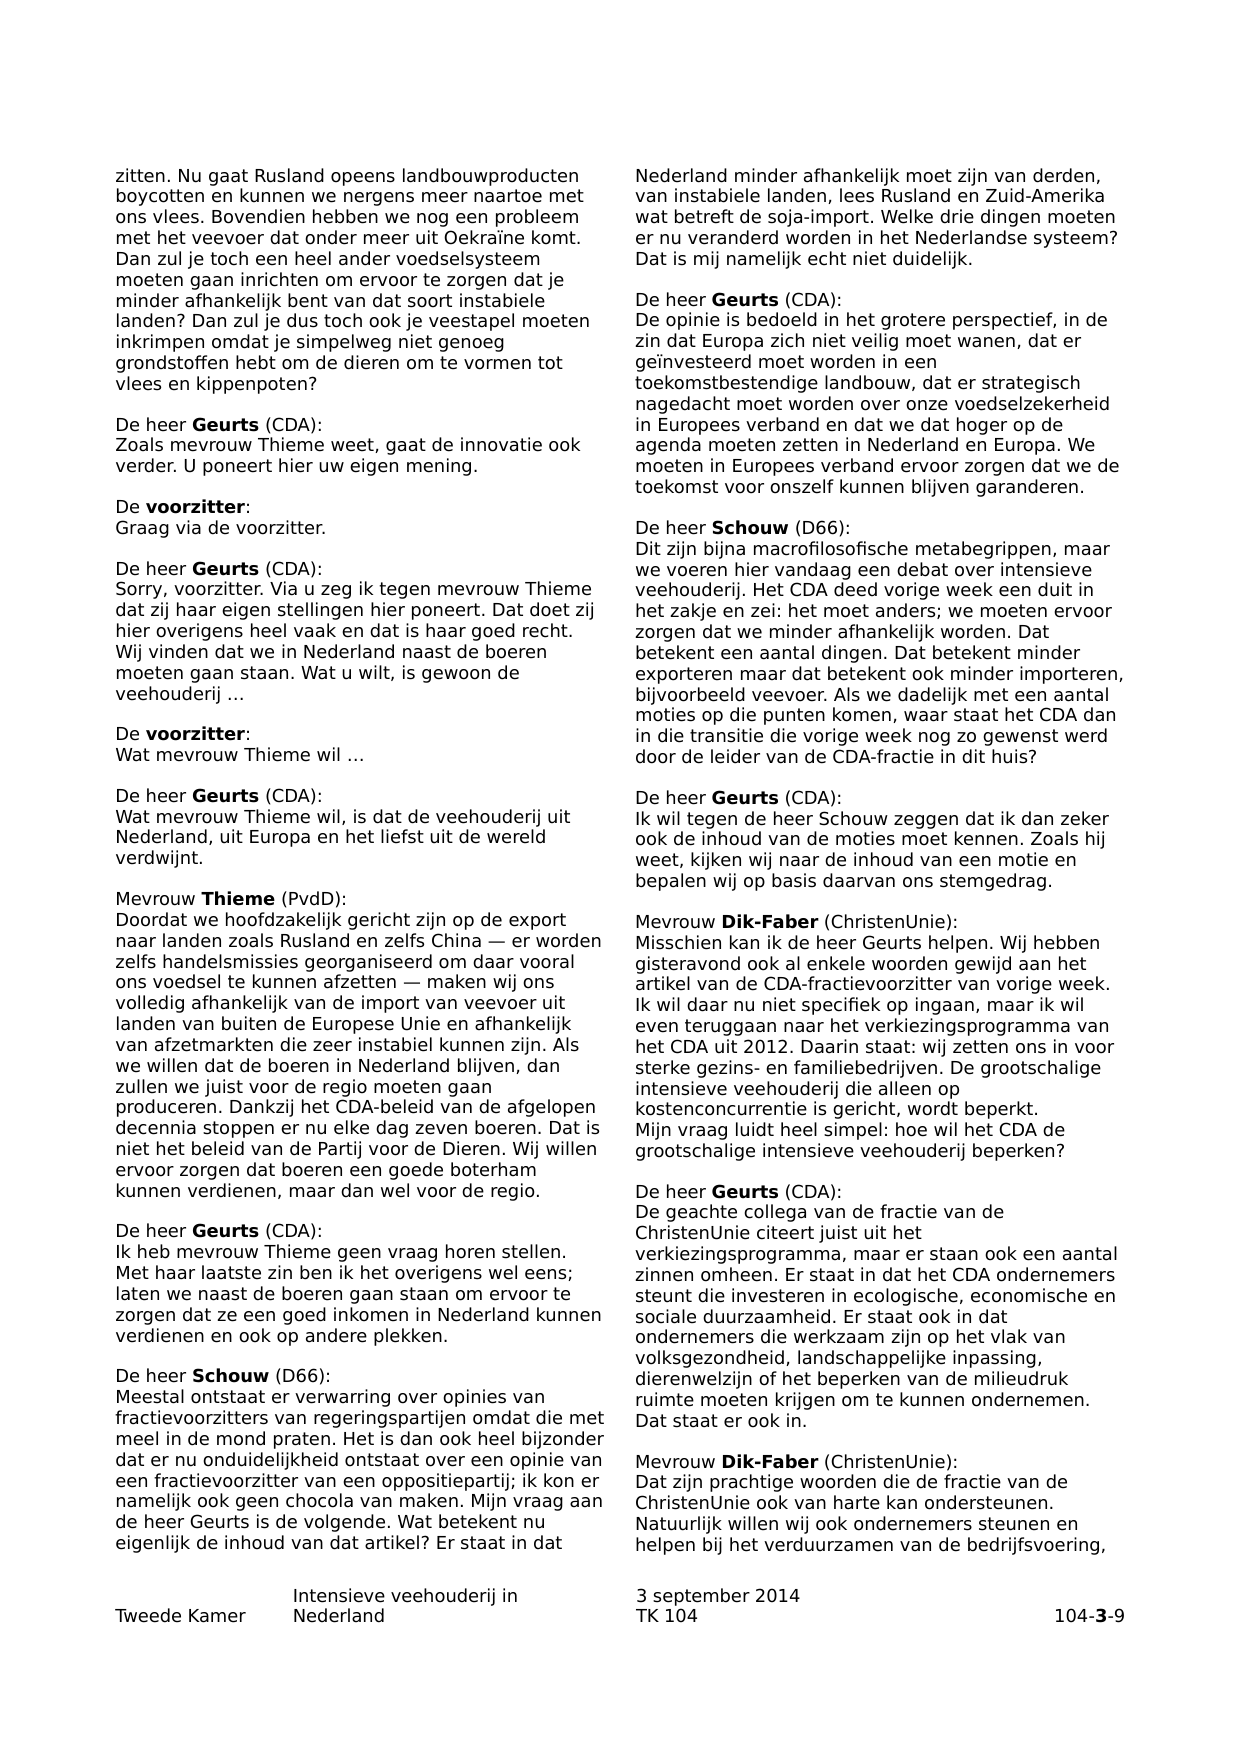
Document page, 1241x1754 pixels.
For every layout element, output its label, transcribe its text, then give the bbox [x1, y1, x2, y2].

text De heer Geurts (CDA): [115, 1221, 605, 1242]
text De heer Geurts (CDA): [635, 289, 1125, 310]
text Meestal ontstaat er verwarring over opinies van fractievoorzitters van regeringspartijen omdat die met meel in de mond praten. Het is dan ook heel bijzonder dat er nu onduidelijkheid ontstaat over een opinie van een fractievoorzitter van een oppositiepartij; ik kon er namelijk ook geen chocola van maken. Mijn vraag aan de heer Geurts is de volgende. Wat betekent nu eigenlijk de inhoud van dat artikel? Er staat in dat [115, 1387, 605, 1554]
text Graag via de voorzitter. [115, 518, 605, 538]
text De heer Geurts (CDA): [115, 414, 605, 435]
text De heer Schouw (D66): [635, 518, 1125, 538]
text De heer Geurts (CDA): [635, 788, 1125, 808]
text De heer Geurts (CDA): [115, 558, 605, 579]
text Sorry, voorzitter. Via u zeg ik tegen mevrouw Thieme dat zij haar eigen stellingen hier poneert. Dat doet zij hier overigens heel vaak en dat is haar goed recht. Wij vinden dat we in Nederland naast de boeren moeten gaan staan. Wat u wilt, is gewoon de veehouderij … [115, 579, 605, 704]
text Nederland minder afhankelijk moet zijn van derden, van instabiele landen, lees Rusland en Zuid-Amerika wat betreft de soja-import. Welke drie dingen moeten er nu veranderd worden in het Nederlandse systeem? Dat is mij namelijk echt niet duidelijk. [635, 165, 1125, 269]
text Dat zijn prachtige woorden die de fractie van de ChristenUnie ook van harte kan ondersteunen. Natuurlijk willen wij ook ondernemers steunen en helpen bij het verduurzamen van de bedrijfsvoering, [635, 1472, 1125, 1556]
text zitten. Nu gaat Rusland opeens landbouwproducten boycotten en kunnen we nergens meer naartoe met ons vlees. Bovendien hebben we nog een probleem met het veevoer dat onder meer uit Oekraïne komt. Dan zul je toch een heel ander voedselsysteem moeten gaan inrichten om ervoor te zorgen dat je minder afhankelijk bent van dat soort instabiele landen? Dan zul je dus toch ook je veestapel moeten inkrimpen omdat je simpelweg niet genoeg grondstoffen hebt om de dieren om te vormen tot vlees en kippenpoten? [115, 165, 605, 394]
text Mevrouw Dik-Faber (ChristenUnie): [635, 1451, 1125, 1472]
text Misschien kan ik de heer Geurts helpen. Wij hebben gisteravond ook al enkele woorden gewijd aan het artikel van de CDA-fractievoorzitter van vorige week. Ik wil daar nu niet specifiek op ingaan, maar ik wil even teruggaan naar het verkiezingsprogramma van het CDA uit 2012. Daarin staat: wij zetten ons in voor sterke gezins- en familiebedrijven. De grootschalige intensieve veehouderij die alleen op kostenconcurrentie is gericht, wordt beperkt. [635, 932, 1125, 1120]
text Dit zijn bijna macrofilosofische metabegrippen, maar we voeren hier vandaag een debat over intensieve veehouderij. Het CDA deed vorige week een duit in het zakje en zei: het moet anders; we moeten ervoor zorgen dat we minder afhankelijk worden. Dat betekent een aantal dingen. Dat betekent minder exporteren maar dat betekent ook minder importeren, bijvoorbeeld veevoer. Als we dadelijk met een aantal moties op die punten komen, waar staat het CDA dan in die transitie die vorige week nog zo gewenst werd door de leider van de CDA-fractie in dit huis? [635, 538, 1125, 768]
text De voorzitter: [115, 497, 605, 518]
text De opinie is bedoeld in het grotere perspectief, in de zin dat Europa zich niet veilig moet wanen, dat er geïnvesteerd moet worden in een toekomstbestendige landbouw, dat er strategisch nagedacht moet worden over onze voedselzekerheid in Europees verband en dat we dat hoger op de agenda moeten zetten in Nederland en Europa. We moeten in Europees verband ervoor zorgen dat we de toekomst voor onszelf kunnen blijven garanderen. [635, 310, 1125, 498]
text Ik heb mevrouw Thieme geen vraag horen stellen. Met haar laatste zin ben ik het overigens wel eens; laten we naast de boeren gaan staan om ervoor te zorgen dat ze een goed inkomen in Nederland kunnen verdienen en ook op andere plekken. [115, 1242, 605, 1346]
text Ik wil tegen de heer Schouw zeggen dat ik dan zeker ook de inhoud van de moties moet kennen. Zoals hij weet, kijken wij naar de inhoud van een motie en bepalen wij op basis daarvan ons stemgedrag. [635, 808, 1125, 892]
text De heer Schouw (D66): [115, 1366, 605, 1387]
text Wat mevrouw Thieme wil … [115, 745, 605, 766]
text De heer Geurts (CDA): [635, 1182, 1125, 1202]
text Mevrouw Thieme (PvdD): [115, 889, 605, 910]
text Doordat we hoofdzakelijk gericht zijn op de export naar landen zoals Rusland en zelfs China — er worden zelfs handelsmissies georganiseerd om daar vooral ons voedsel te kunnen afzetten — maken wij ons volledig afhankelijk van de import van veevoer uit landen van buiten de Europese Unie en afhankelijk van afzetmarkten die zeer instabiel kunnen zijn. Als we willen dat de boeren in Nederland blijven, dan zullen we juist voor de regio moeten gaan produceren. Dankzij het CDA-beleid van de afgelopen decennia stoppen er nu elke dag zeven boeren. Dat is niet het beleid van de Partij voor de Dieren. Wij willen ervoor zorgen dat boeren een goede boterham kunnen verdienen, maar dan wel voor de regio. [115, 910, 605, 1201]
text Mevrouw Dik-Faber (ChristenUnie): [635, 912, 1125, 932]
text Mijn vraag luidt heel simpel: hoe wil het CDA de grootschalige intensieve veehouderij beperken? [635, 1120, 1125, 1162]
text De geachte collega van de fractie van de ChristenUnie citeert juist uit het verkiezingsprogramma, maar er staan ook een aantal zinnen omheen. Er staat in dat het CDA ondernemers steunt die investeren in ecologische, economische en sociale duurzaamheid. Er staat ook in dat ondernemers die werkzaam zijn op het vlak van volksgezondheid, landschappelijke inpassing, dierenwelzijn of het beperken van de milieudruk ruimte moeten krijgen om te kunnen ondernemen. Dat staat er ook in. [635, 1202, 1125, 1431]
text De heer Geurts (CDA): [115, 786, 605, 806]
text Zoals mevrouw Thieme weet, gaat de innovatie ook verder. U poneert hier uw eigen mening. [115, 435, 605, 477]
text Wat mevrouw Thieme wil, is dat de veehouderij uit Nederland, uit Europa en het liefst uit de wereld verdwijnt. [115, 806, 605, 869]
text De voorzitter: [115, 724, 605, 745]
